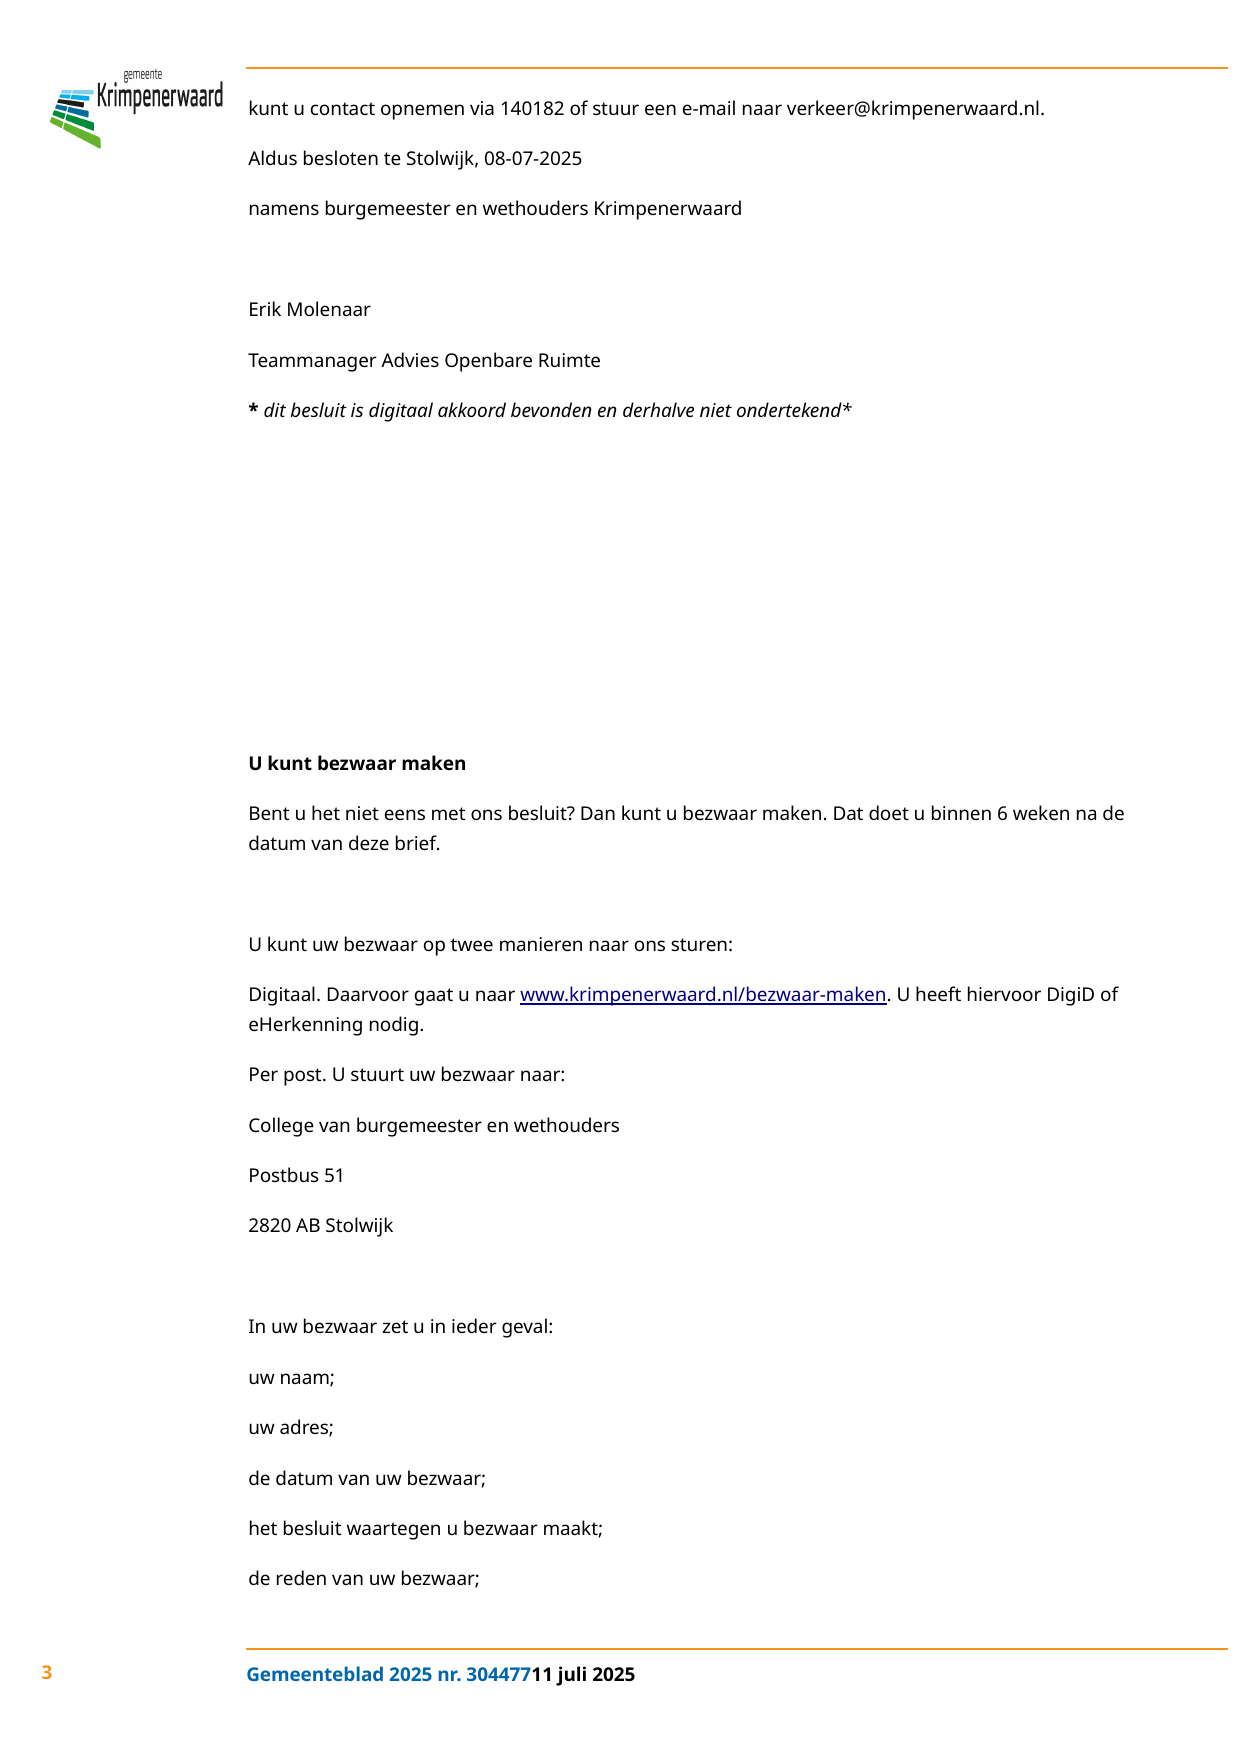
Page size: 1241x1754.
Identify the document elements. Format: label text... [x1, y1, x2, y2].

text de datum van uw bezwaar; [248, 1465, 1152, 1491]
text U kunt uw bezwaar op twee manieren naar ons sturen: [248, 931, 1152, 957]
text het besluit waartegen u bezwaar maakt; [248, 1515, 1152, 1541]
picture [41, 47, 231, 172]
text Postbus 51 [248, 1162, 1152, 1188]
text Teammanager Advies Openbare Ruimte [248, 347, 1152, 373]
text Digitaal. Daarvoor gaat u naar www.krimpenerwaard.nl/bezwaar-maken. U heeft hiervoor DigiD of eHerkenning nodig. [248, 981, 1152, 1037]
text de reden van uw bezwaar; [248, 1566, 1152, 1591]
text Per post. U stuurt uw bezwaar naar: [248, 1061, 1152, 1087]
text 2820 AB Stolwijk [248, 1213, 1152, 1238]
text namens burgemeester en wethouders Krimpenerwaard [248, 196, 1152, 221]
text uw naam; [248, 1364, 1152, 1390]
text kunt u contact opnemen via 140182 of stuur een e-mail naar verkeer@krimpenerwaard.nl. [248, 95, 1152, 121]
text Erik Molenaar [248, 296, 1152, 322]
text Bent u het niet eens met ons besluit? Dan kunt u bezwaar maken. Dat doet u binnen 6 weken na de datum van deze brief. [248, 801, 1152, 856]
text U kunt bezwaar maken [248, 750, 1152, 776]
text College van burgemeester en wethouders [248, 1112, 1152, 1138]
text * dit besluit is digitaal akkoord bevonden en derhalve niet ondertekend* [248, 397, 1152, 423]
text Aldus besloten te Stolwijk, 08-07-2025 [248, 145, 1152, 171]
text uw adres; [248, 1414, 1152, 1440]
text In uw bezwaar zet u in ieder geval: [248, 1313, 1152, 1339]
